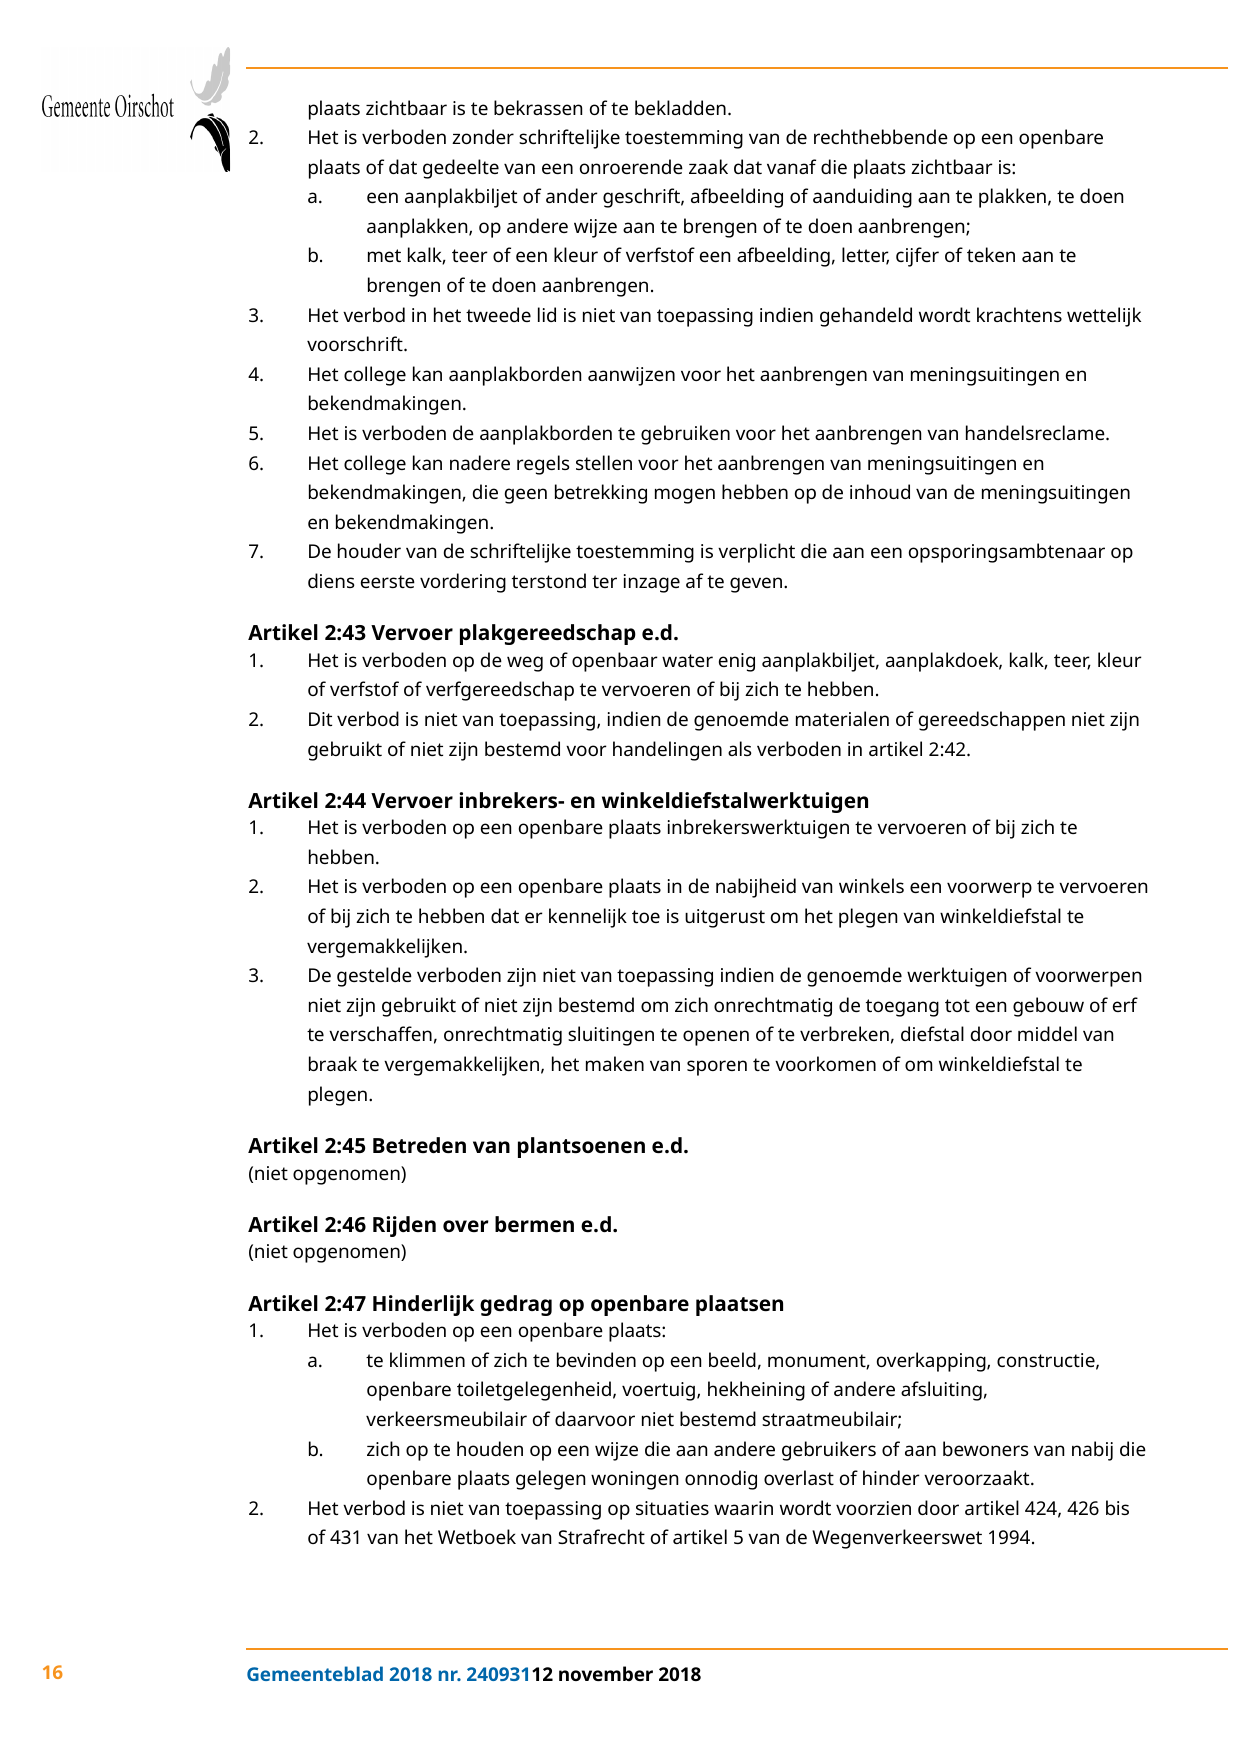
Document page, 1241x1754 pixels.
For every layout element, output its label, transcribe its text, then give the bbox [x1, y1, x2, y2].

list Het verbod in het tweede lid is niet van toepassing indien gehandeld wordt krachtens wettelijk voorschrift. [248, 302, 1152, 357]
list Het is verboden op een openbare plaats: [248, 1317, 1152, 1343]
list Het is verboden op een openbare plaats in de nabijheid van winkels een voorwerp te vervoeren of bij zich te hebben dat er kennelijk toe is uitgerust om het plegen van winkeldiefstal te vergemakkelijken. [248, 874, 1152, 959]
list De gestelde verboden zijn niet van toepassing indien de genoemde werktuigen of voorwerpen niet zijn gebruikt of niet zijn bestemd om zich onrechtmatig de toegang tot een gebouw of erf te verschaffen, onrechtmatig sluitingen te openen of te verbreken, diefstal door middel van braak te vergemakkelijken, het maken van sporen te voorkomen of om winkeldiefstal te plegen. [248, 962, 1152, 1107]
list Het verbod is niet van toepassing op situaties waarin wordt voorzien door artikel 424, 426 bis of 431 van het Wetboek van Strafrecht of artikel 5 van de Wegenverkeerswet 1994. [248, 1495, 1152, 1550]
text Artikel 2:47 Hinderlijk gedrag op openbare plaatsen [248, 1289, 1152, 1317]
list Het is verboden op de weg of openbaar water enig aanplakbiljet, aanplakdoek, kalk, teer, kleur of verfstof of verfgereedschap te vervoeren of bij zich te hebben. [248, 647, 1152, 702]
list Het college kan nadere regels stellen voor het aanbrengen van meningsuitingen en bekendmakingen, die geen betrekking mogen hebben op de inhoud van de meningsuitingen en bekendmakingen. [248, 450, 1152, 535]
text Artikel 2:44 Vervoer inbrekers- en winkeldiefstalwerktuigen [248, 786, 1152, 814]
list Het is verboden op een openbare plaats inbrekerswerktuigen te vervoeren of bij zich te hebben. [248, 814, 1152, 870]
list een aanplakbiljet of ander geschrift, afbeelding of aanduiding aan te plakken, te doen aanplakken, op andere wijze aan te brengen of te doen aanbrengen; [307, 183, 1152, 239]
text Artikel 2:43 Vervoer plakgereedschap e.d. [248, 618, 1152, 647]
text (niet opgenomen) [248, 1160, 1152, 1185]
list Het is verboden de aanplakborden te gebruiken voor het aanbrengen van handelsreclame. [248, 420, 1152, 446]
text Artikel 2:46 Rijden over bermen e.d. [248, 1210, 1152, 1238]
list zich op te houden op een wijze die aan andere gebruikers of aan bewoners van nabij die openbare plaats gelegen woningen onnodig overlast of hinder veroorzaakt. [307, 1436, 1152, 1491]
list te klimmen of zich te bevinden op een beeld, monument, overkapping, constructie, openbare toiletgelegenheid, voertuig, hekheining of andere afsluiting, verkeersmeubilair of daarvoor niet bestemd straatmeubilair; [307, 1347, 1152, 1432]
list Dit verbod is niet van toepassing, indien de genoemde materialen of gereedschappen niet zijn gebruikt of niet zijn bestemd voor handelingen als verboden in artikel 2:42. [248, 706, 1152, 761]
picture [41, 47, 231, 172]
list plaats zichtbaar is te bekrassen of te bekladden. [248, 95, 1152, 121]
text Artikel 2:45 Betreden van plantsoenen e.d. [248, 1131, 1152, 1160]
text (niet opgenomen) [248, 1238, 1152, 1264]
list Het is verboden zonder schriftelijke toestemming van de rechthebbende op een openbare plaats of dat gedeelte van een onroerende zaak dat vanaf die plaats zichtbaar is: [248, 124, 1152, 180]
list De houder van de schriftelijke toestemming is verplicht die aan een opsporingsambtenaar op diens eerste vordering terstond ter inzage af te geven. [248, 538, 1152, 594]
list met kalk, teer of een kleur of verfstof een afbeelding, letter, cijfer of teken aan te brengen of te doen aanbrengen. [307, 243, 1152, 298]
list Het college kan aanplakborden aanwijzen voor het aanbrengen van meningsuitingen en bekendmakingen. [248, 361, 1152, 416]
